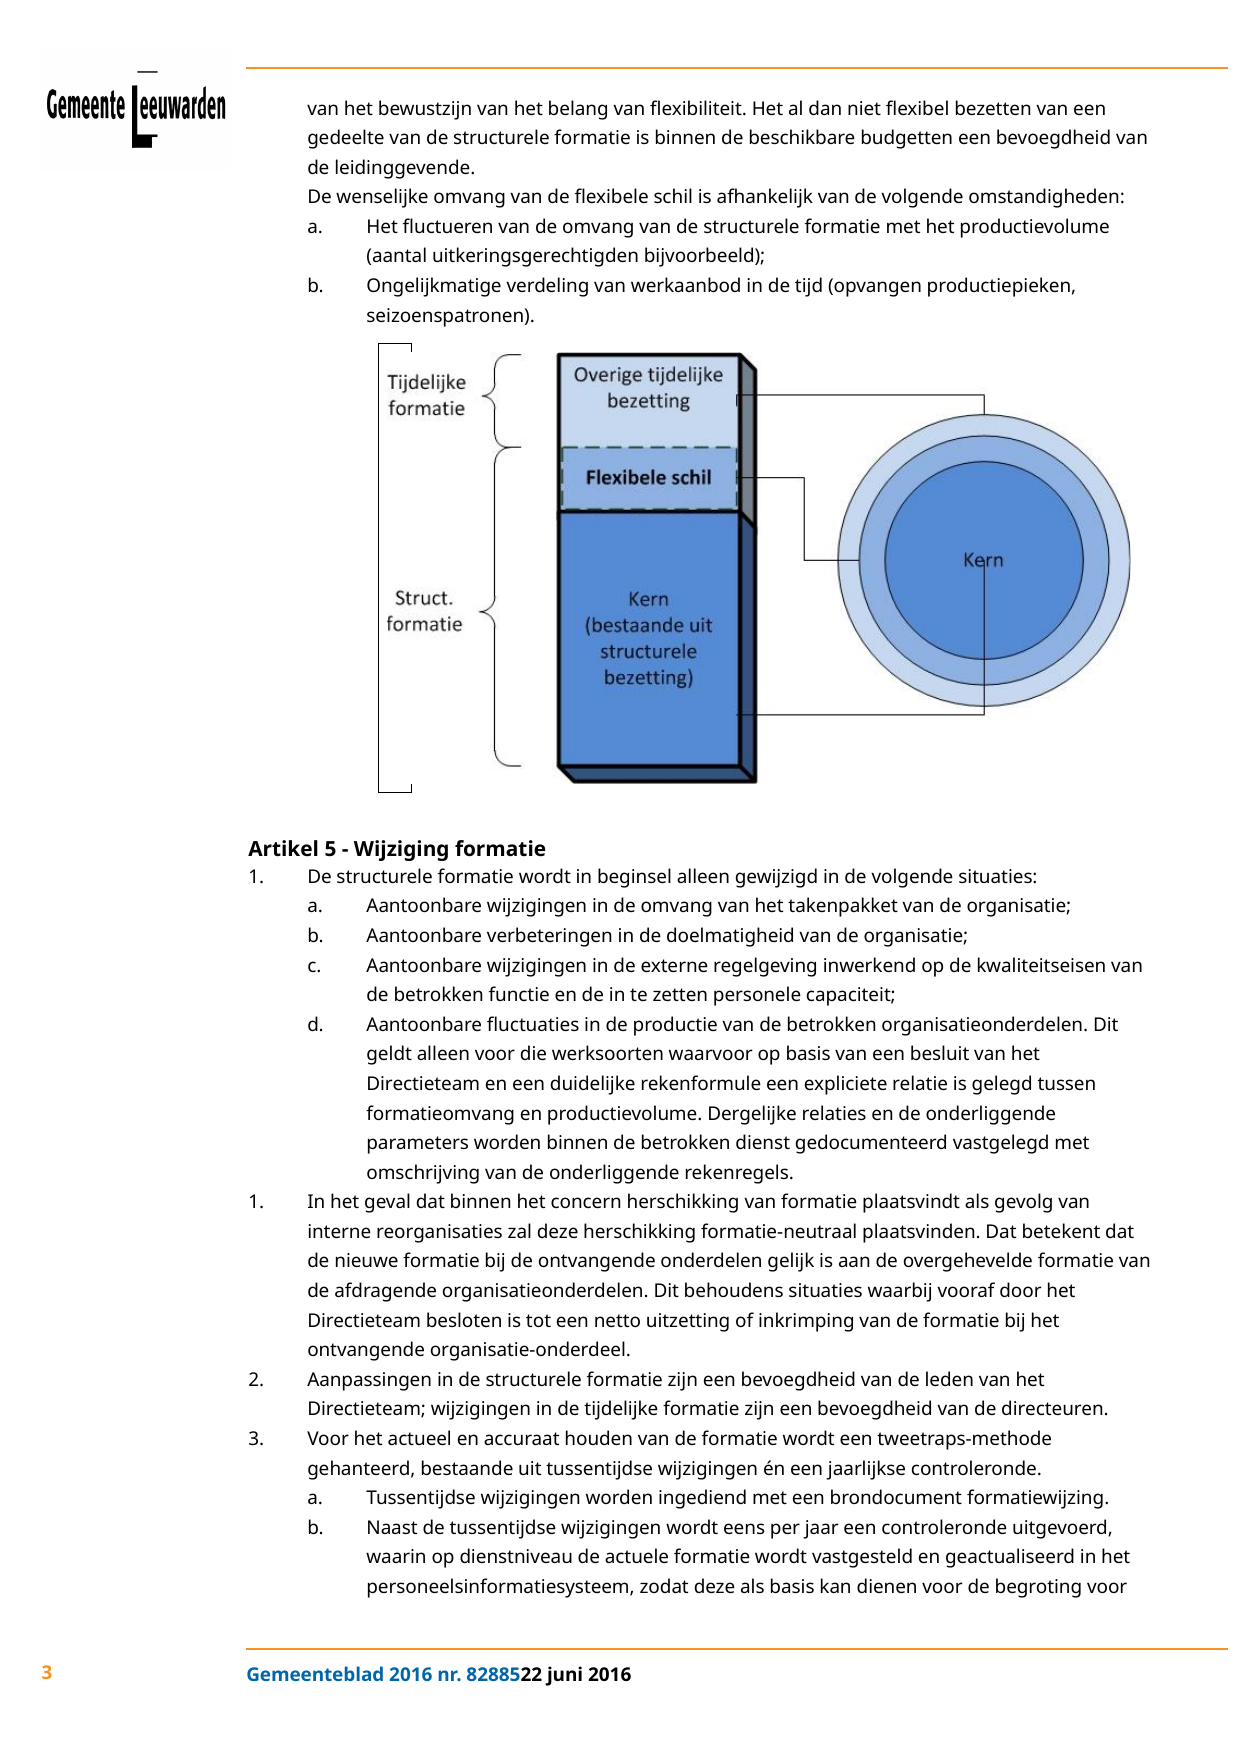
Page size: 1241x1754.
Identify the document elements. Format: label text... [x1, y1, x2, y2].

list In het geval dat binnen het concern herschikking van formatie plaatsvindt als gevolg van interne reorganisaties zal deze herschikking formatie-neutraal plaatsvinden. Dat betekent dat de nieuwe formatie bij de ontvangende onderdelen gelijk is aan de overgehevelde formatie van de afdragende organisatieonderdelen. Dit behoudens situaties waarbij vooraf door het Directieteam besloten is tot een netto uitzetting of inkrimping van de formatie bij het ontvangende organisatie-onderdeel. [248, 1188, 1152, 1362]
list Ongelijkmatige verdeling van werkaanbod in de tijd (opvangen productiepieken, seizoenspatronen). [307, 272, 1152, 328]
list Het fluctueren van de omvang van de structurele formatie met het productievolume (aantal uitkeringsgerechtigden bijvoorbeeld); [307, 213, 1152, 268]
list Naast de tussentijdse wijzigingen wordt eens per jaar een controleronde uitgevoerd, waarin op dienstniveau de actuele formatie wordt vastgesteld en geactualiseerd in het personeelsinformatiesysteem, zodat deze als basis kan dienen voor de begroting voor [307, 1514, 1152, 1599]
list Aanpassingen in de structurele formatie zijn een bevoegdheid van de leden van het Directieteam; wijzigingen in de tijdelijke formatie zijn een bevoegdheid van de directeuren. [248, 1366, 1152, 1421]
list Aantoonbare wijzigingen in de externe regelgeving inwerkend op de kwaliteitseisen van de betrokken functie en de in te zetten personele capaciteit; [307, 952, 1152, 1007]
list van het bewustzijn van het belang van flexibiliteit. Het al dan niet flexibel bezetten van een gedeelte van de structurele formatie is binnen de beschikbare budgetten een bevoegdheid van de leidinggevende. [248, 95, 1152, 180]
list Aantoonbare verbeteringen in de doelmatigheid van de organisatie; [307, 922, 1152, 948]
text Artikel 5 - Wijziging formatie [248, 834, 1152, 863]
picture [41, 47, 231, 172]
picture [387, 352, 1131, 784]
list Voor het actueel en accuraat houden van de formatie wordt een tweetraps-methode gehanteerd, bestaande uit tussentijdse wijzigingen én een jaarlijkse controleronde. [248, 1425, 1152, 1480]
list Aantoonbare fluctuaties in de productie van de betrokken organisatieonderdelen. Dit geldt alleen voor die werksoorten waarvoor op basis van een besluit van het Directieteam en een duidelijke rekenformule een expliciete relatie is gelegd tussen formatieomvang en productievolume. Dergelijke relaties en de onderliggende parameters worden binnen de betrokken dienst gedocumenteerd vastgelegd met omschrijving van de onderliggende rekenregels. [307, 1011, 1152, 1184]
list Aantoonbare wijzigingen in de omvang van het takenpakket van de organisatie; [307, 893, 1152, 918]
list Tussentijdse wijzigingen worden ingediend met een brondocument formatiewijzing. [307, 1484, 1152, 1510]
list De structurele formatie wordt in beginsel alleen gewijzigd in de volgende situaties: [248, 863, 1152, 889]
list De wenselijke omvang van de flexibele schil is afhankelijk van de volgende omstandigheden: [248, 183, 1152, 209]
